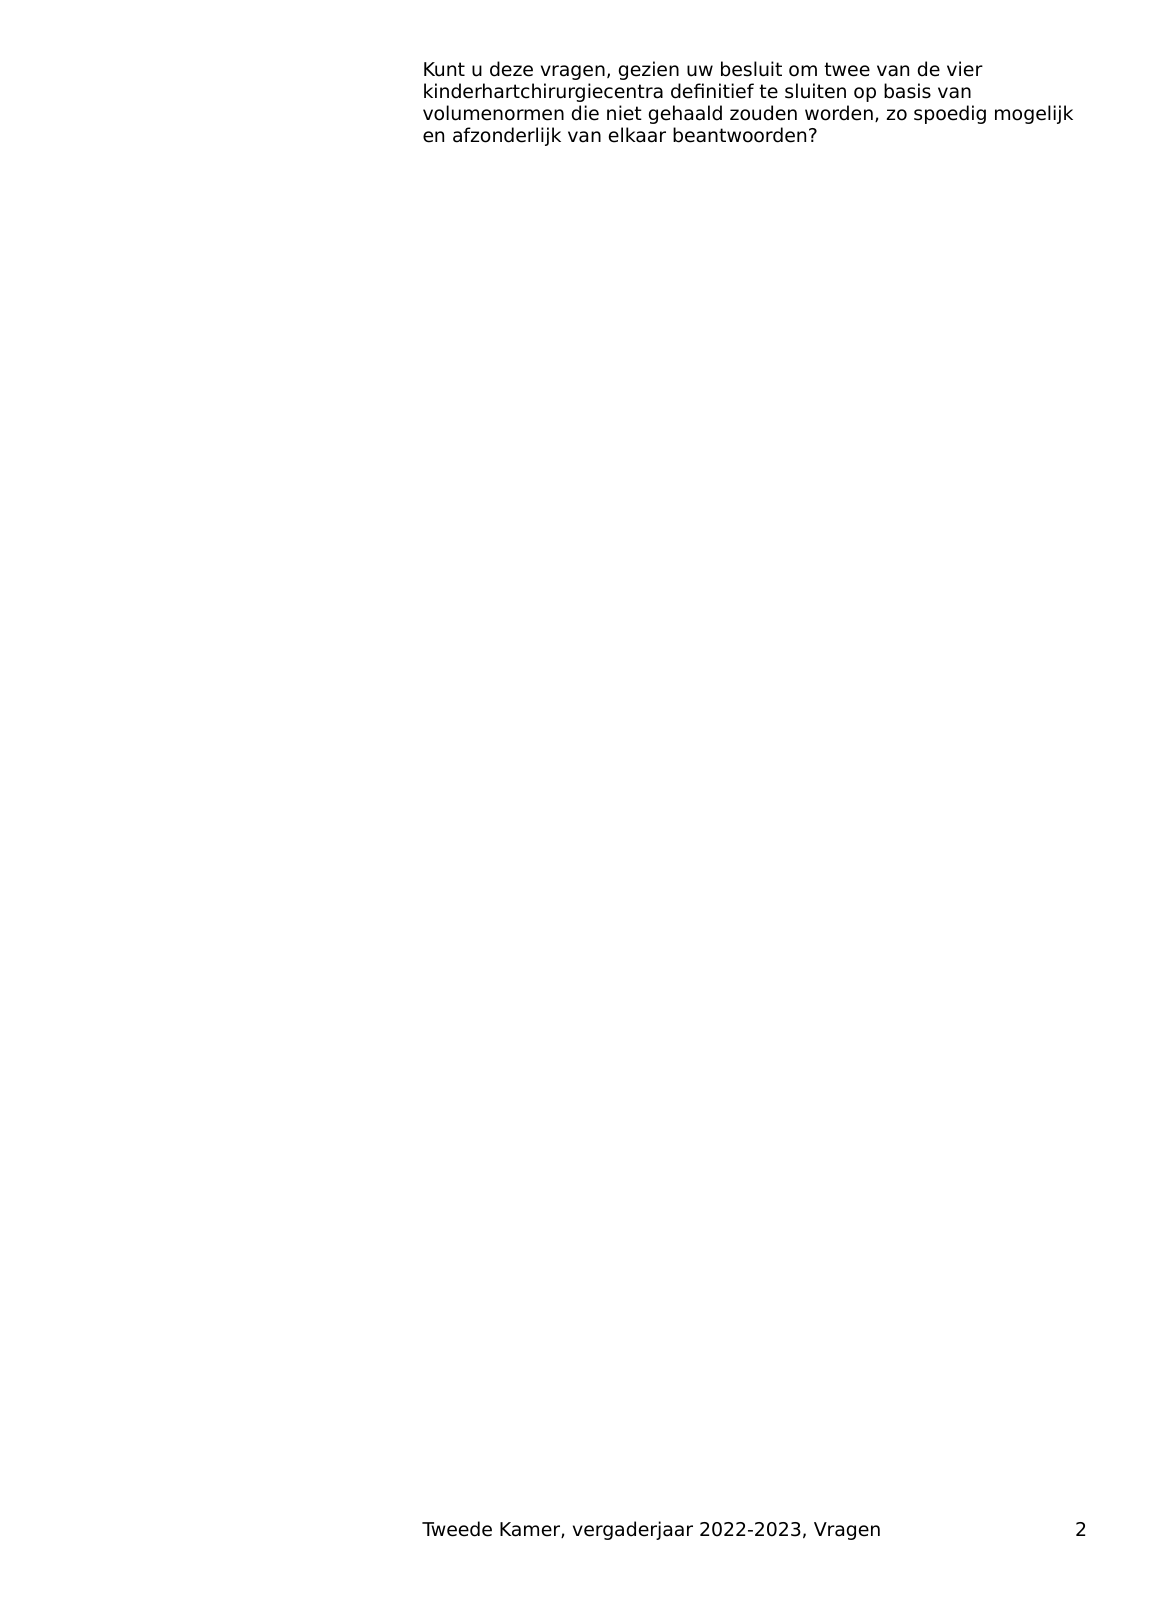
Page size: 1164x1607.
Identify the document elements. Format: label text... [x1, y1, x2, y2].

text Kunt u deze vragen, gezien uw besluit om twee van de vier kinderhartchirurgiecentra definitief te sluiten op basis van volumenormen die niet gehaald zouden worden, zo spoedig mogelijk en afzonderlijk van elkaar beantwoorden? [422, 59, 1087, 147]
